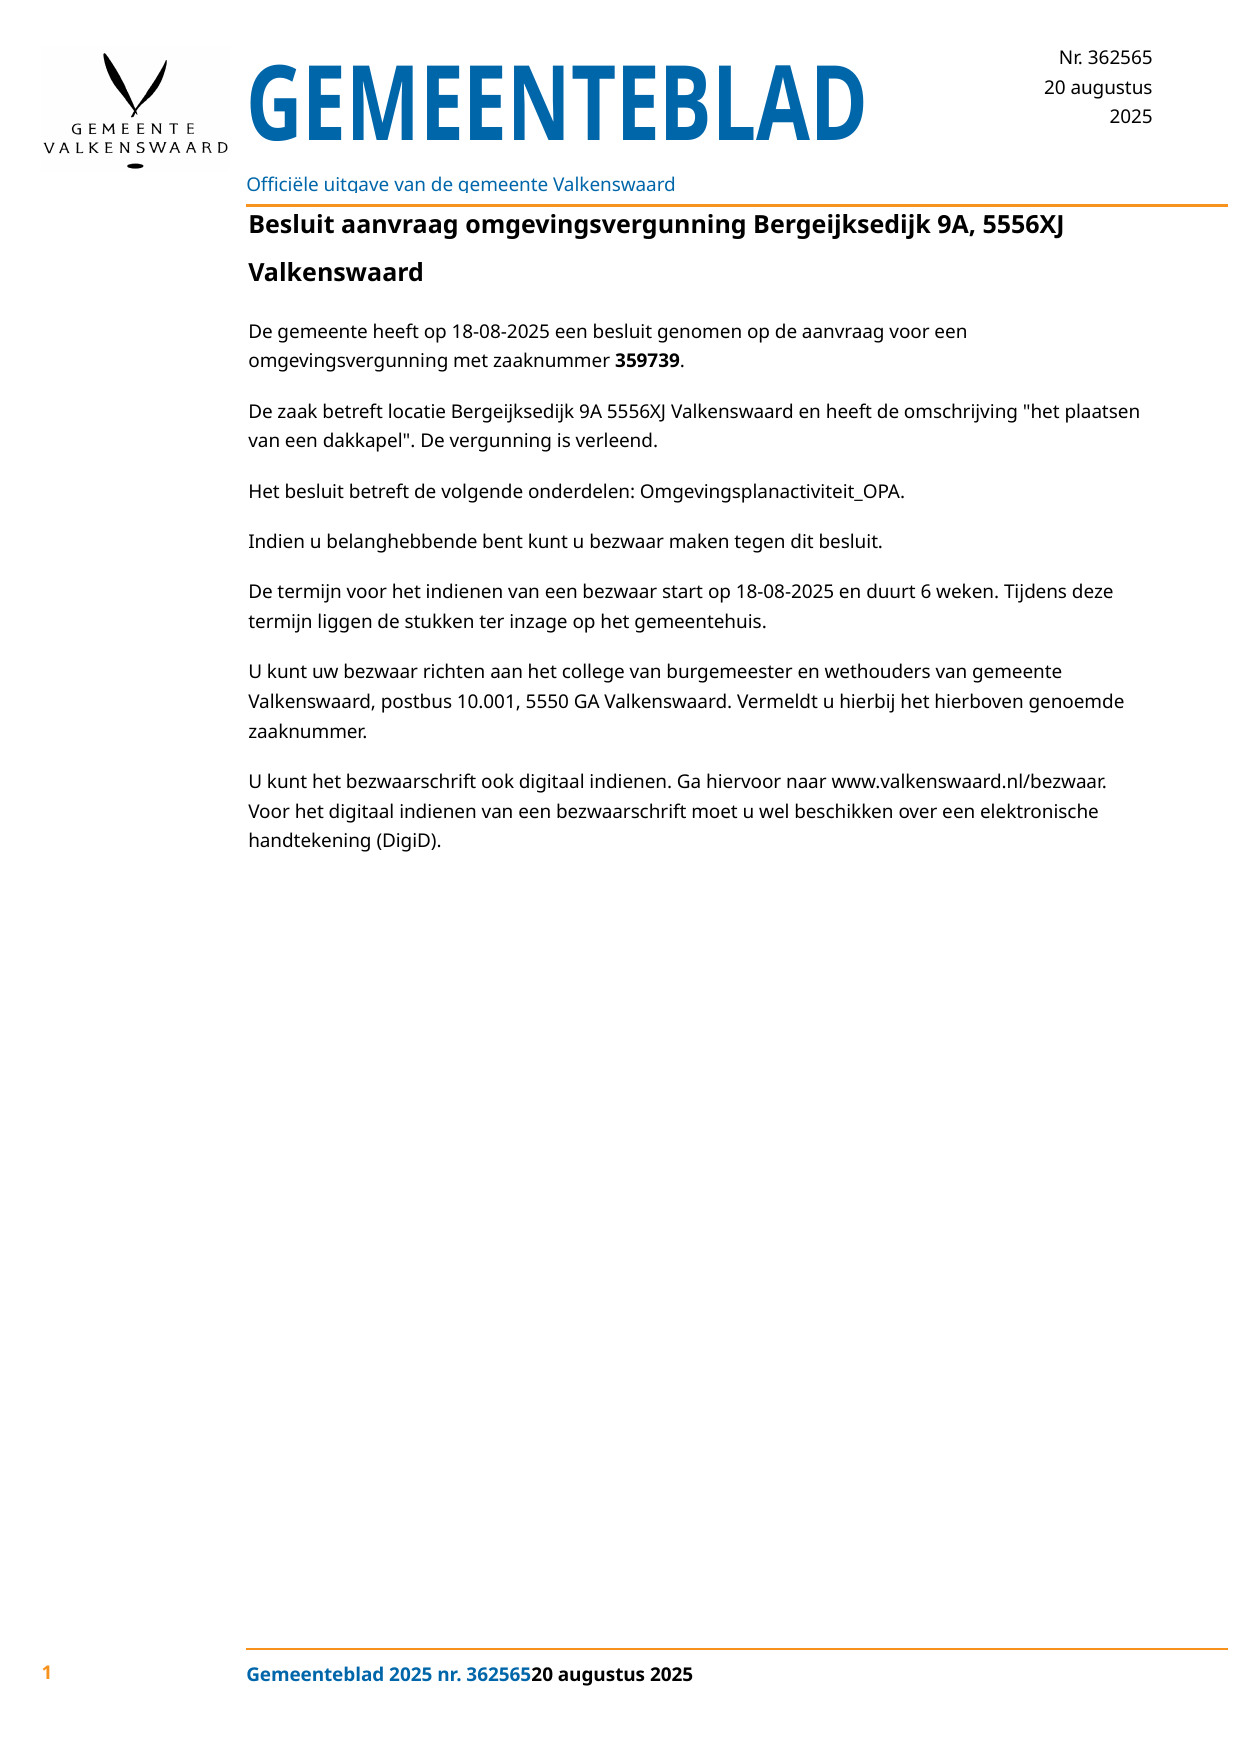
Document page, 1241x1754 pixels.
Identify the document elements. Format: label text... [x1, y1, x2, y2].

text Het besluit betreft de volgende onderdelen: Omgevingsplanactiviteit_OPA. [248, 478, 1152, 504]
text De zaak betreft locatie Bergeijksedijk 9A 5556XJ Valkenswaard en heeft de omschrijving "het plaatsen van een dakkapel". De vergunning is verleend. [248, 398, 1152, 453]
text U kunt uw bezwaar richten aan het college van burgemeester en wethouders van gemeente Valkenswaard, postbus 10.001, 5550 GA Valkenswaard. Vermeldt u hierbij het hierboven genoemde zaaknummer. [248, 659, 1152, 744]
picture [41, 47, 231, 172]
text De gemeente heeft op 18-08-2025 een besluit genomen op de aanvraag voor een omgevingsvergunning met zaaknummer 359739. [248, 318, 1152, 373]
text De termijn voor het indienen van een bezwaar start op 18-08-2025 en duurt 6 weken. Tijdens deze termijn liggen de stukken ter inzage op het gemeentehuis. [248, 579, 1152, 634]
text U kunt het bezwaarschrift ook digitaal indienen. Ga hiervoor naar www.valkenswaard.nl/bezwaar. Voor het digitaal indienen van een bezwaarschrift moet u wel beschikken over een elektronische handtekening (DigiD). [248, 768, 1152, 853]
text Besluit aanvraag omgevingsvergunning Bergeijksedijk 9A, 5556XJ Valkenswaard [248, 207, 1152, 288]
text Indien u belanghebbende bent kunt u bezwaar maken tegen dit besluit. [248, 528, 1152, 554]
